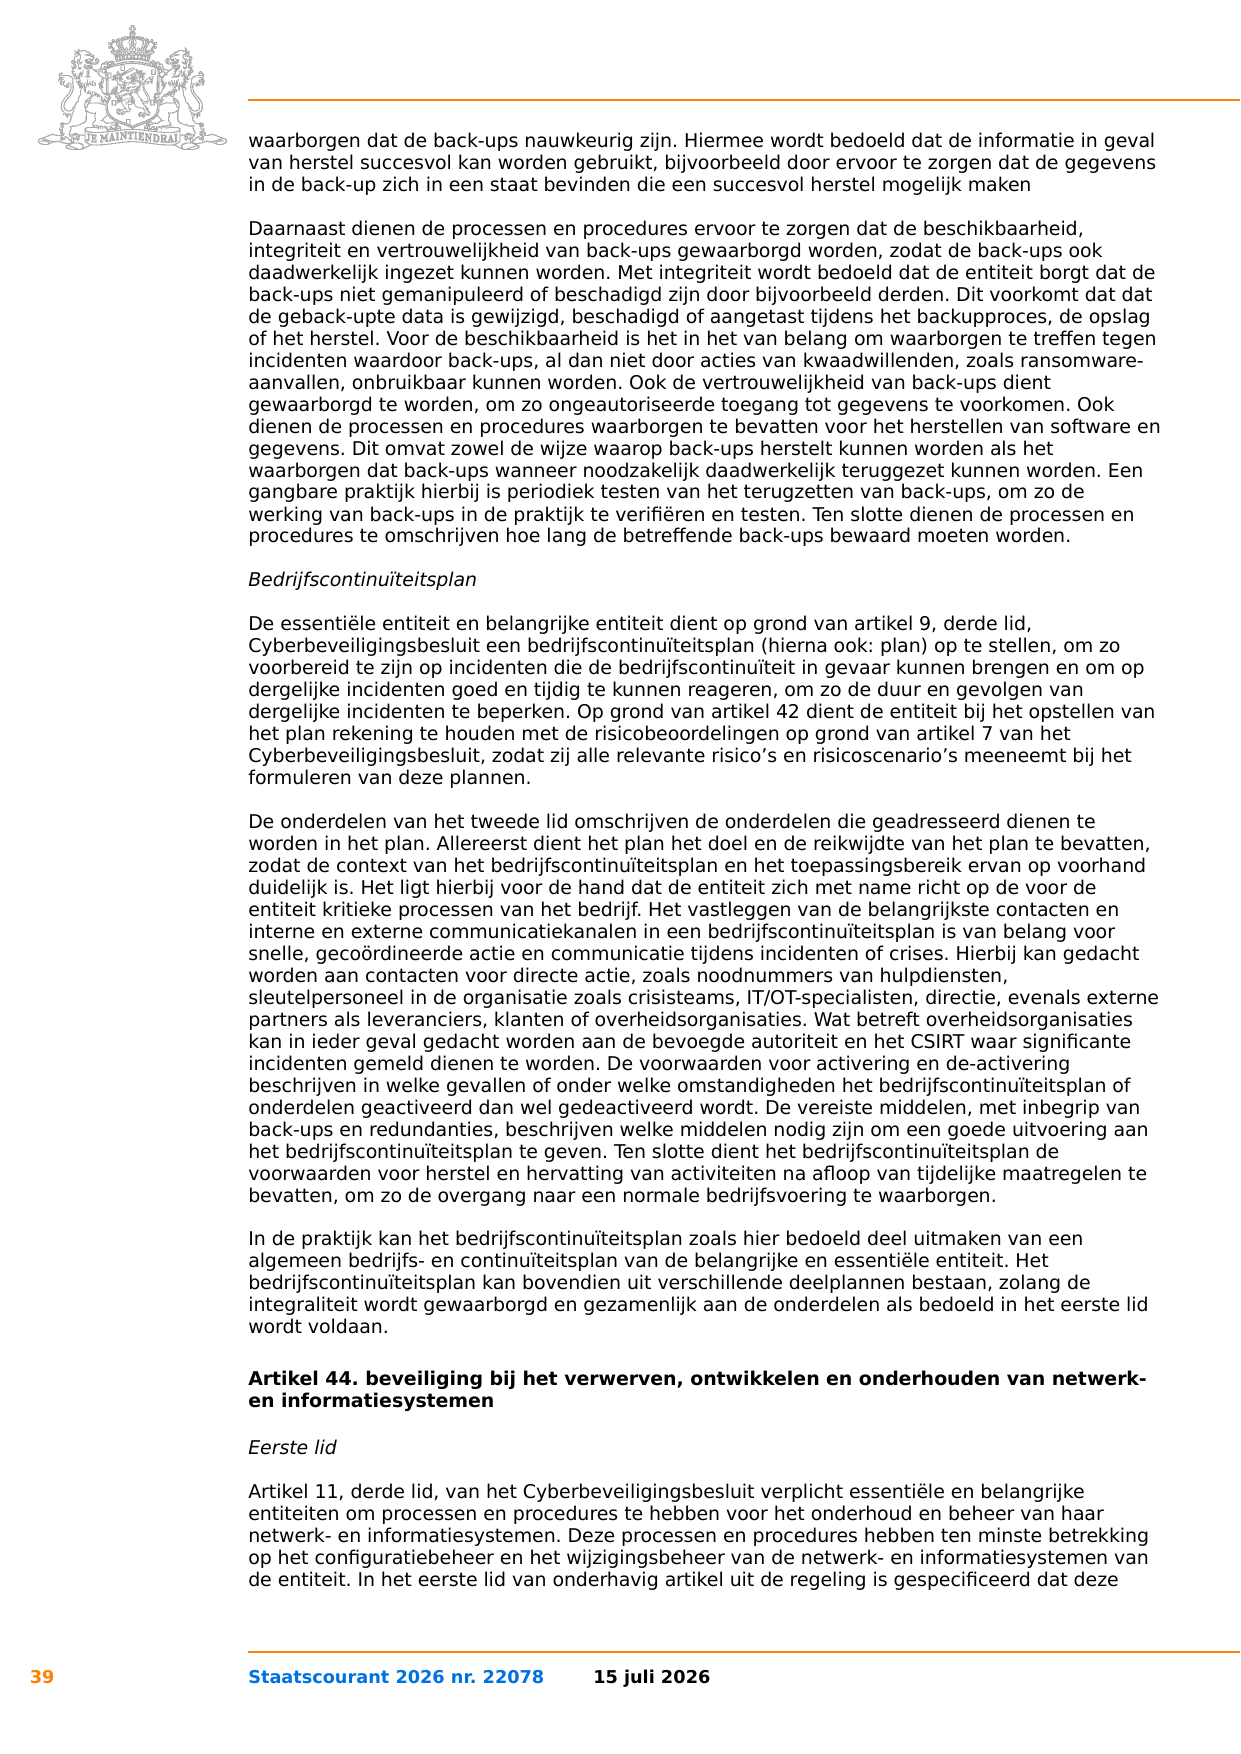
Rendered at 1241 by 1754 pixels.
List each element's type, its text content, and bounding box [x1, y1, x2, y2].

text In de praktijk kan het bedrijfscontinuïteitsplan zoals hier bedoeld deel uitmaken van een algemeen bedrijfs- en continuïteitsplan van de belangrijke en essentiële entiteit. Het bedrijfscontinuïteitsplan kan bovendien uit verschillende deelplannen bestaan, zolang de integraliteit wordt gewaarborgd en gezamenlijk aan de onderdelen als bedoeld in het eerste lid wordt voldaan. [248, 1228, 1163, 1338]
subtitle Bedrijfscontinuïteitsplan [248, 569, 1163, 591]
text Artikel 11, derde lid, van het Cyberbeveiligingsbesluit verplicht essentiële en belangrijke entiteiten om processen en procedures te hebben voor het onderhoud en beheer van haar netwerk- en informatiesystemen. Deze processen en procedures hebben ten minste betrekking op het configuratiebeheer en het wijzigingsbeheer van de netwerk- en informatiesystemen van de entiteit. In het eerste lid van onderhavig artikel uit de regeling is gespecificeerd dat deze [248, 1481, 1163, 1591]
subtitle Artikel 44. beveiliging bij het verwerven, ontwikkelen en onderhouden van netwerk- en informatiesystemen [248, 1368, 1163, 1412]
text waarborgen dat de back-ups nauwkeurig zijn. Hiermee wordt bedoeld dat de informatie in geval van herstel succesvol kan worden gebruikt, bijvoorbeeld door ervoor te zorgen dat de gegevens in de back-up zich in een staat bevinden die een succesvol herstel mogelijk maken [248, 130, 1163, 196]
subtitle Eerste lid [248, 1437, 1163, 1459]
picture [38, 25, 227, 150]
text De onderdelen van het tweede lid omschrijven de onderdelen die geadresseerd dienen te worden in het plan. Allereerst dient het plan het doel en de reikwijdte van het plan te bevatten, zodat de context van het bedrijfscontinuïteitsplan en het toepassingsbereik ervan op voorhand duidelijk is. Het ligt hierbij voor de hand dat de entiteit zich met name richt op de voor de entiteit kritieke processen van het bedrijf. Het vastleggen van de belangrijkste contacten en interne en externe communicatiekanalen in een bedrijfscontinuïteitsplan is van belang voor snelle, gecoördineerde actie en communicatie tijdens incidenten of crises. Hierbij kan gedacht worden aan contacten voor directe actie, zoals noodnummers van hulpdiensten, sleutelpersoneel in de organisatie zoals crisisteams, IT/OT-specialisten, directie, evenals externe partners als leveranciers, klanten of overheidsorganisaties. Wat betreft overheidsorganisaties kan in ieder geval gedacht worden aan de bevoegde autoriteit en het CSIRT waar significante incidenten gemeld dienen te worden. De voorwaarden voor activering en de-activering beschrijven in welke gevallen of onder welke omstandigheden het bedrijfscontinuïteitsplan of onderdelen geactiveerd dan wel gedeactiveerd wordt. De vereiste middelen, met inbegrip van back-ups en redundanties, beschrijven welke middelen nodig zijn om een goede uitvoering aan het bedrijfscontinuïteitsplan te geven. Ten slotte dient het bedrijfscontinuïteitsplan de voorwaarden voor herstel en hervatting van activiteiten na afloop van tijdelijke maatregelen te bevatten, om zo de overgang naar een normale bedrijfsvoering te waarborgen. [248, 811, 1163, 1206]
text Daarnaast dienen de processen en procedures ervoor te zorgen dat de beschikbaarheid, integriteit en vertrouwelijkheid van back-ups gewaarborgd worden, zodat de back-ups ook daadwerkelijk ingezet kunnen worden. Met integriteit wordt bedoeld dat de entiteit borgt dat de back-ups niet gemanipuleerd of beschadigd zijn door bijvoorbeeld derden. Dit voorkomt dat dat de geback-upte data is gewijzigd, beschadigd of aangetast tijdens het backupproces, de opslag of het herstel. Voor de beschikbaarheid is het in het van belang om waarborgen te treffen tegen incidenten waardoor back-ups, al dan niet door acties van kwaadwillenden, zoals ransomware-aanvallen, onbruikbaar kunnen worden. Ook de vertrouwelijkheid van back-ups dient gewaarborgd te worden, om zo ongeautoriseerde toegang tot gegevens te voorkomen. Ook dienen de processen en procedures waarborgen te bevatten voor het herstellen van software en gegevens. Dit omvat zowel de wijze waarop back-ups herstelt kunnen worden als het waarborgen dat back-ups wanneer noodzakelijk daadwerkelijk teruggezet kunnen worden. Een gangbare praktijk hierbij is periodiek testen van het terugzetten van back-ups, om zo de werking van back-ups in de praktijk te verifiëren en testen. Ten slotte dienen de processen en procedures te omschrijven hoe lang de betreffende back-ups bewaard moeten worden. [248, 218, 1163, 547]
text De essentiële entiteit en belangrijke entiteit dient op grond van artikel 9, derde lid, Cyberbeveiligingsbesluit een bedrijfscontinuïteitsplan (hierna ook: plan) op te stellen, om zo voorbereid te zijn op incidenten die de bedrijfscontinuïteit in gevaar kunnen brengen en om op dergelijke incidenten goed en tijdig te kunnen reageren, om zo de duur en gevolgen van dergelijke incidenten te beperken. Op grond van artikel 42 dient de entiteit bij het opstellen van het plan rekening te houden met de risicobeoordelingen op grond van artikel 7 van het Cyberbeveiligingsbesluit, zodat zij alle relevante risico’s en risicoscenario’s meeneemt bij het formuleren van deze plannen. [248, 613, 1163, 789]
